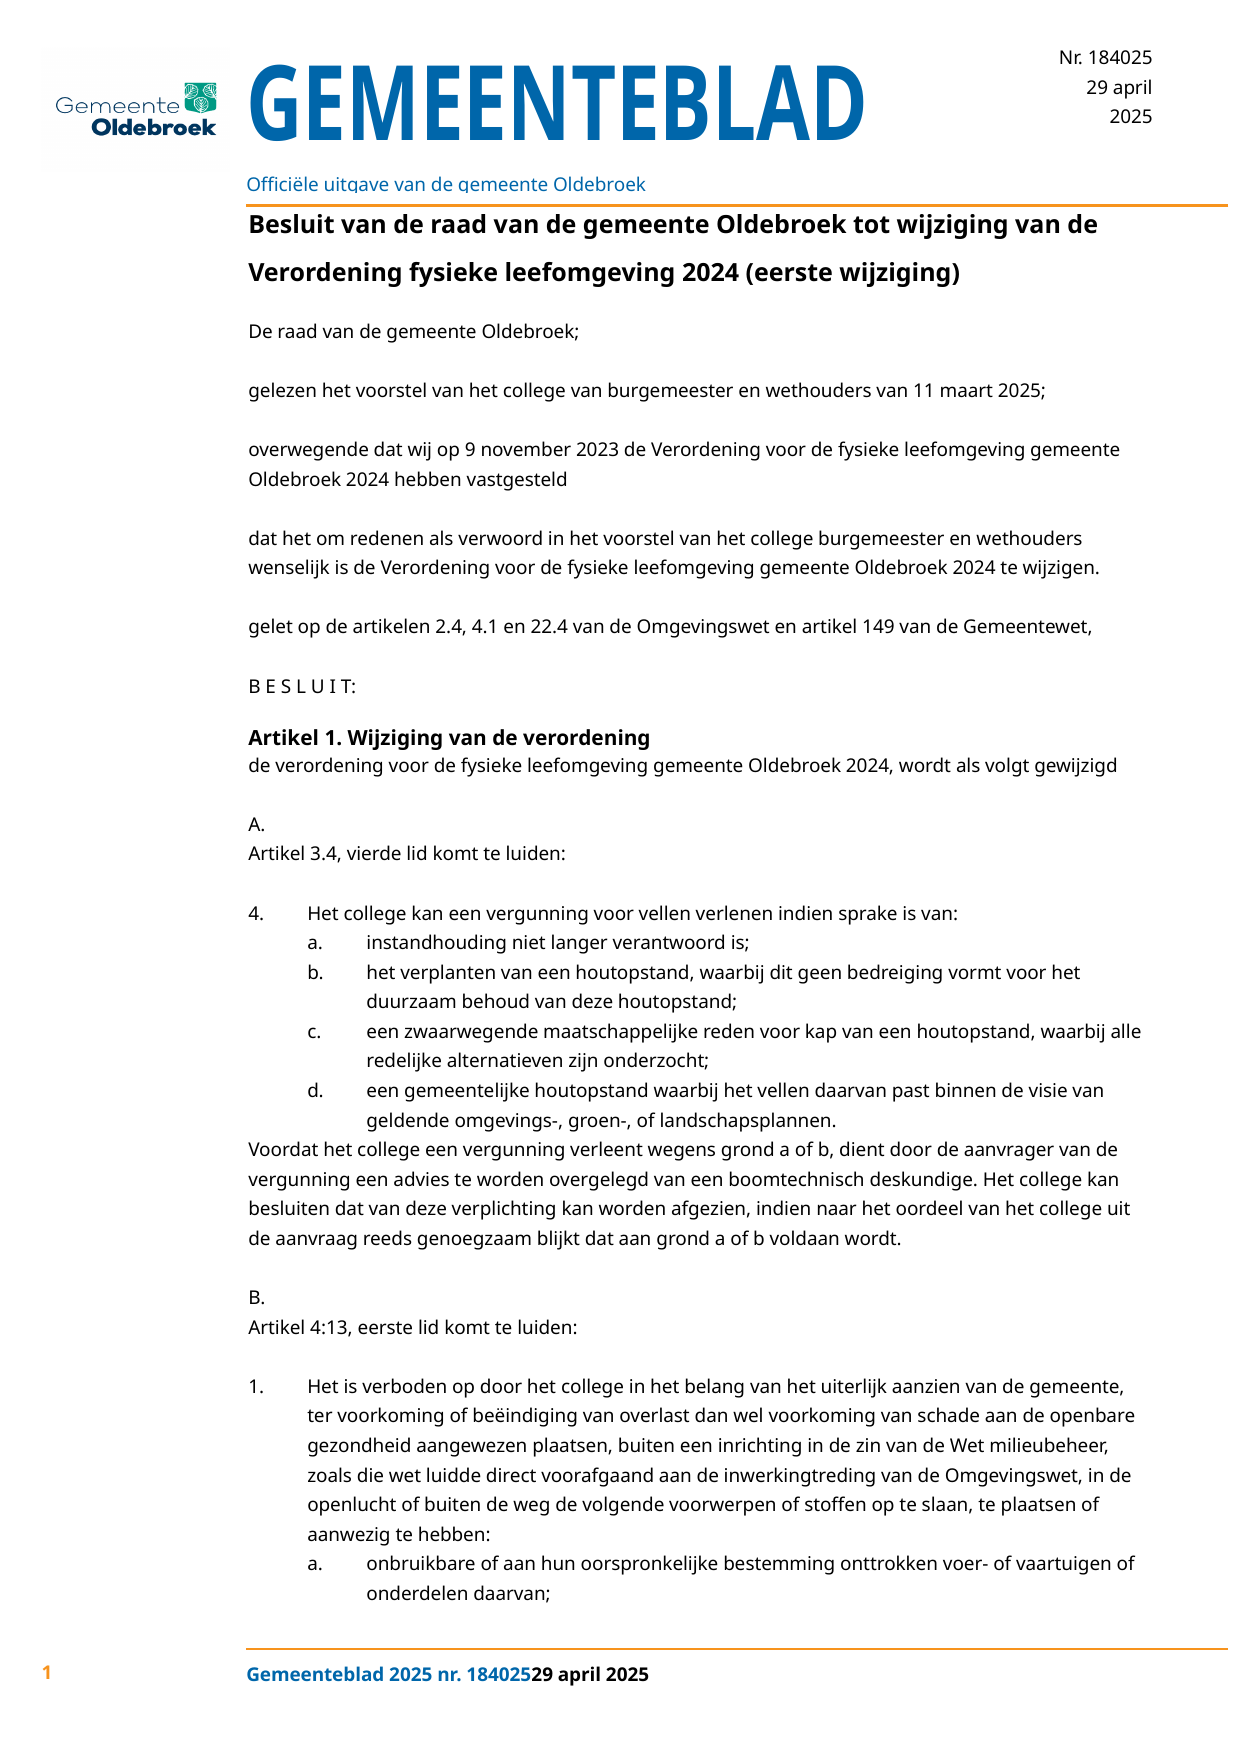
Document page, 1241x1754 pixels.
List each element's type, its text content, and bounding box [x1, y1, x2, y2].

list een gemeentelijke houtopstand waarbij het vellen daarvan past binnen de visie van geldende omgevings-, groen-, of landschapsplannen. [307, 1077, 1152, 1132]
text Artikel 1. Wijziging van de verordening [248, 723, 1152, 752]
text de verordening voor de fysieke leefomgeving gemeente Oldebroek 2024, wordt als volgt gewijzigd [248, 752, 1152, 777]
list Het college kan een vergunning voor vellen verlenen indien sprake is van: [248, 900, 1152, 925]
text Voordat het college een vergunning verleent wegens grond a of b, dient door de aanvrager van de vergunning een advies te worden overgelegd van een boomtechnisch deskundige. Het college kan besluiten dat van deze verplichting kan worden afgezien, indien naar het oordeel van het college uit de aanvraag reeds genoegzaam blijkt dat aan grond a of b voldaan wordt. [248, 1136, 1152, 1251]
list een zwaarwegende maatschappelijke reden voor kap van een houtopstand, waarbij alle redelijke alternatieven zijn onderzocht; [307, 1018, 1152, 1073]
text Artikel 3.4, vierde lid komt te luiden: [248, 841, 1152, 866]
list Het is verboden op door het college in het belang van het uiterlijk aanzien van de gemeente, ter voorkoming of beëindiging van overlast dan wel voorkoming van schade aan de openbare gezondheid aangewezen plaatsen, buiten een inrichting in de zin van de Wet milieubeheer, zoals die wet luidde direct voorafgaand aan de inwerkingtreding van de Omgevingswet, in de openlucht of buiten de weg de volgende voorwerpen of stoffen op te slaan, te plaatsen of aanwezig te hebben: [248, 1373, 1152, 1547]
list het verplanten van een houtopstand, waarbij dit geen bedreiging vormt voor het duurzaam behoud van deze houtopstand; [307, 959, 1152, 1014]
text gelezen het voorstel van het college van burgemeester en wethouders van 11 maart 2025; [248, 377, 1152, 403]
text Besluit van de raad van de gemeente Oldebroek tot wijziging van de Verordening fysieke leefomgeving 2024 (eerste wijziging) [248, 207, 1152, 288]
list instandhouding niet langer verantwoord is; [307, 929, 1152, 955]
text De raad van de gemeente Oldebroek; [248, 318, 1152, 344]
picture [41, 47, 231, 172]
text dat het om redenen als verwoord in het voorstel van het college burgemeester en wethouders wenselijk is de Verordening voor de fysieke leefomgeving gemeente Oldebroek 2024 te wijzigen. [248, 525, 1152, 580]
list onbruikbare of aan hun oorspronkelijke bestemming onttrokken voer- of vaartuigen of onderdelen daarvan; [307, 1551, 1152, 1606]
text B E S L U I T: [248, 673, 1152, 699]
text overwegende dat wij op 9 november 2023 de Verordening voor de fysieke leefomgeving gemeente Oldebroek 2024 hebben vastgesteld [248, 436, 1152, 492]
text gelet op de artikelen 2.4, 4.1 en 22.4 van de Omgevingswet en artikel 149 van de Gemeentewet, [248, 614, 1152, 639]
text B. [248, 1284, 1152, 1310]
text A. [248, 811, 1152, 837]
text Artikel 4:13, eerste lid komt te luiden: [248, 1314, 1152, 1339]
